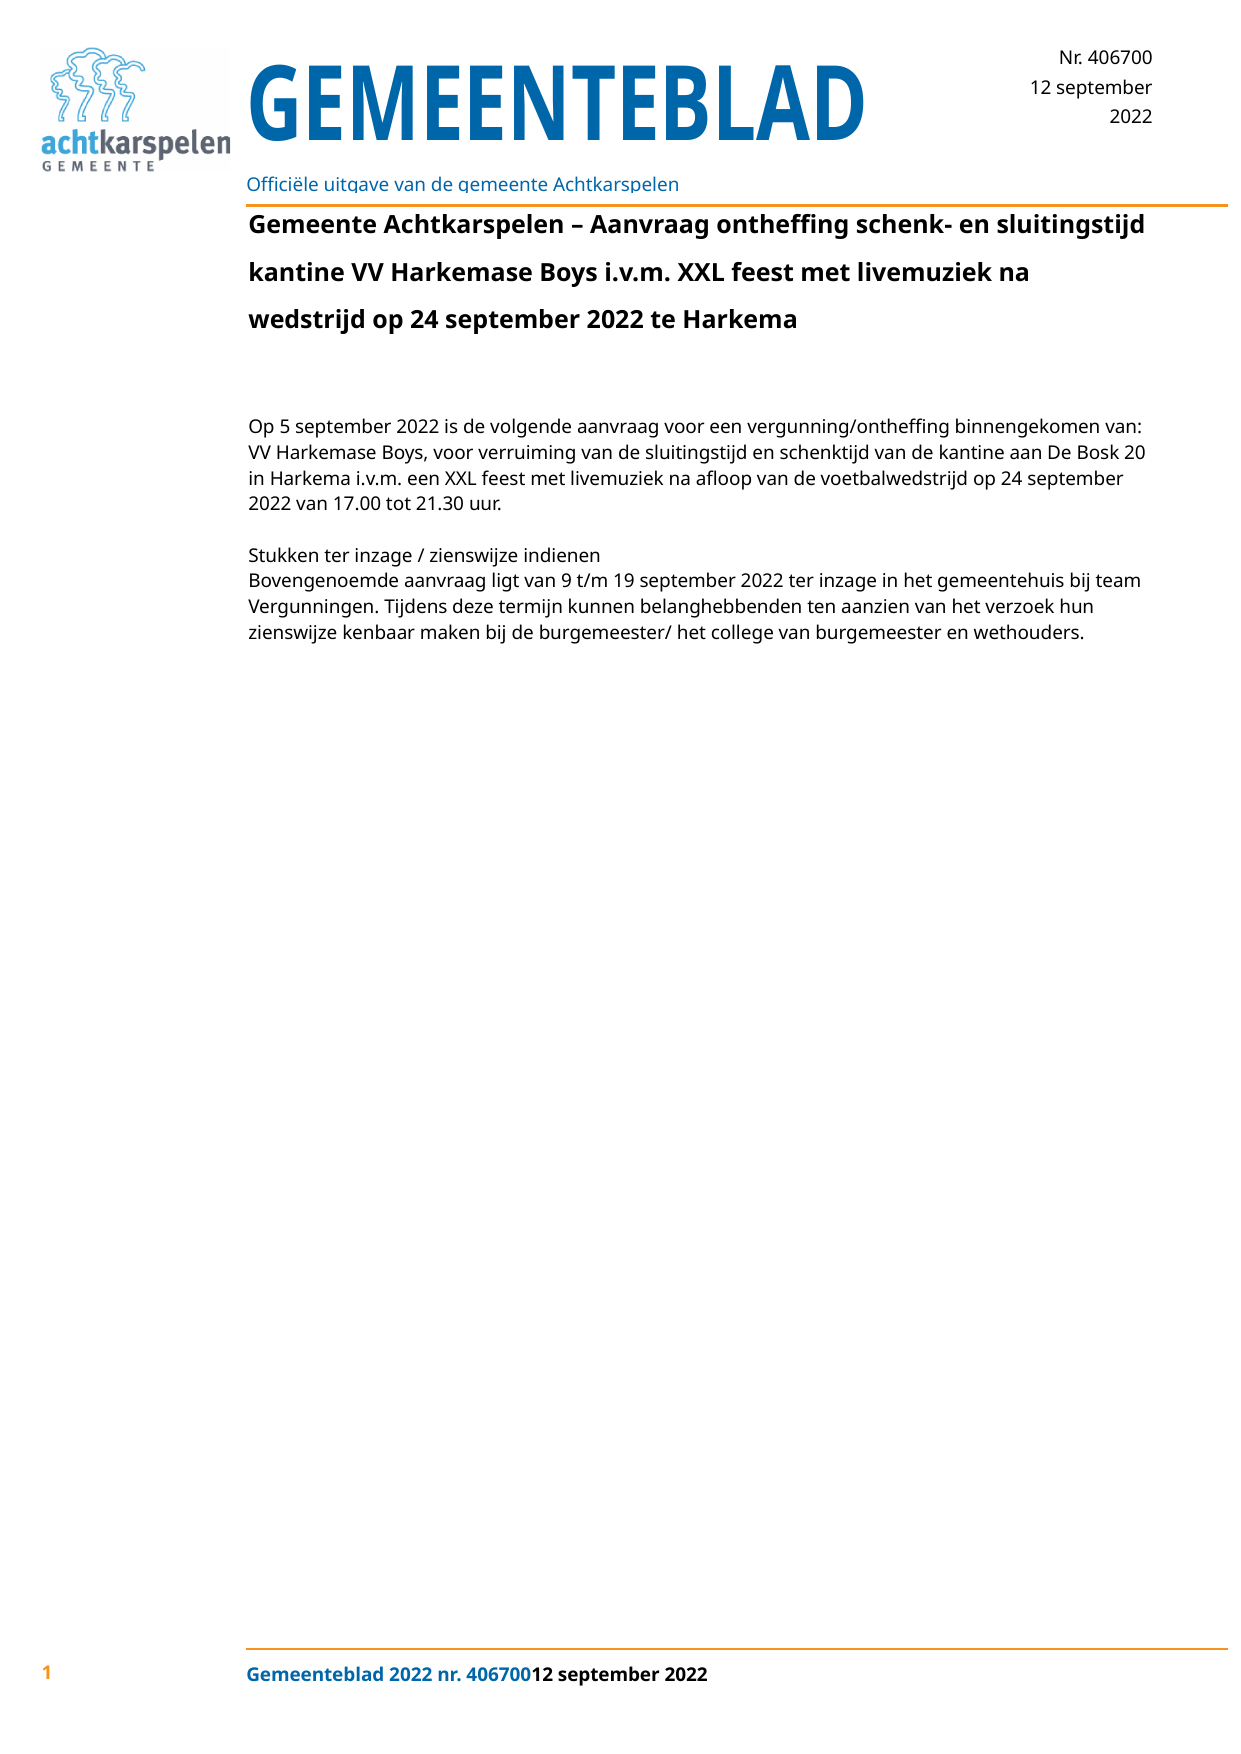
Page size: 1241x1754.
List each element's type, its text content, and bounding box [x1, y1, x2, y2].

text VV Harkemase Boys, voor verruiming van de sluitingstijd en schenktijd van de kantine aan De Bosk 20 in Harkema i.v.m. een XXL feest met livemuziek na afloop van de voetbalwedstrijd op 24 september 2022 van 17.00 tot 21.30 uur. [248, 439, 1152, 516]
text Bovengenoemde aanvraag ligt van 9 t/m 19 september 2022 ter inzage in het gemeentehuis bij team Vergunningen. Tijdens deze termijn kunnen belanghebbenden ten aanzien van het verzoek hun zienswijze kenbaar maken bij de burgemeester/ het college van burgemeester en wethouders. [248, 568, 1152, 645]
text Op 5 september 2022 is de volgende aanvraag voor een vergunning/ontheffing binnengekomen van: [248, 413, 1152, 439]
text Stukken ter inzage / zienswijze indienen [248, 542, 1152, 568]
picture [41, 47, 231, 172]
text Gemeente Achtkarspelen – Aanvraag ontheffing schenk- en sluitingstijd kantine VV Harkemase Boys i.v.m. XXL feest met livemuziek na wedstrijd op 24 september 2022 te Harkema [248, 207, 1152, 336]
